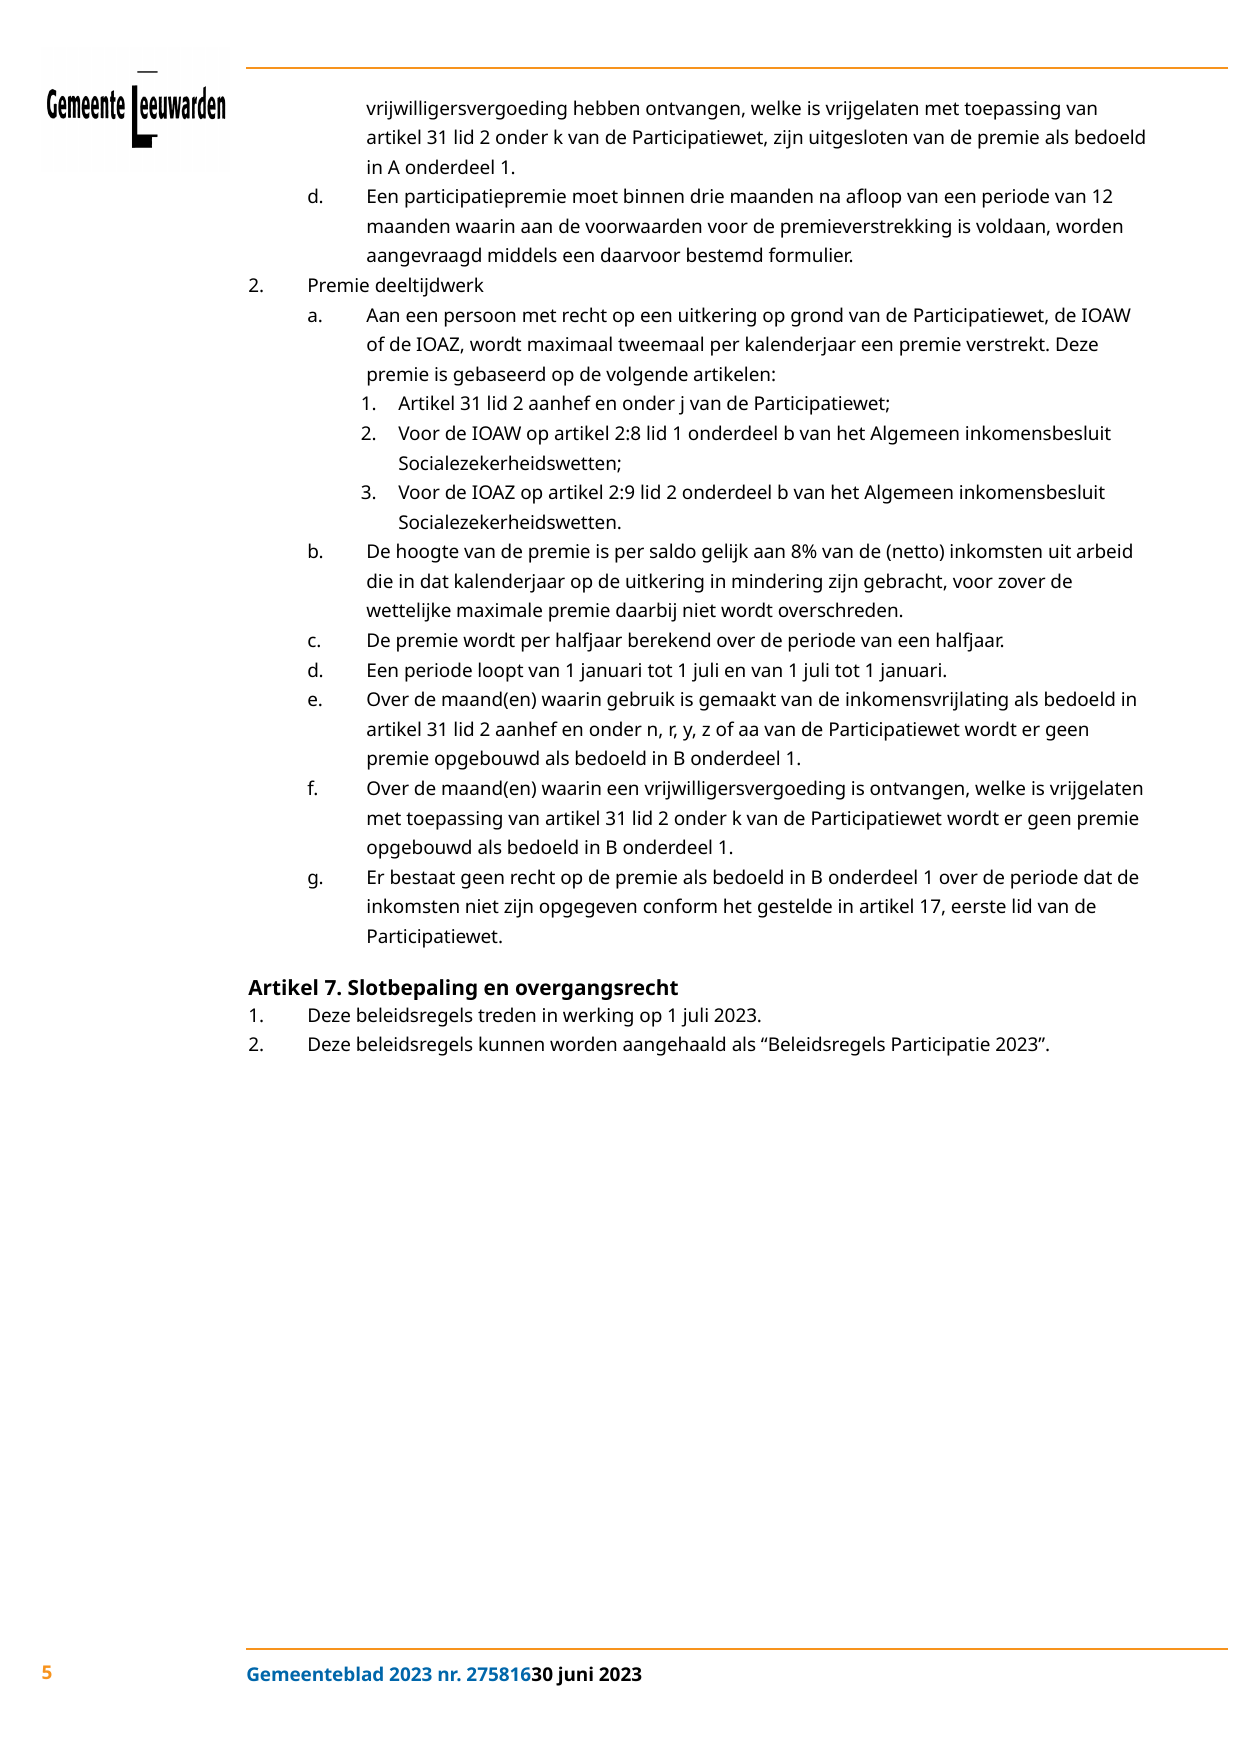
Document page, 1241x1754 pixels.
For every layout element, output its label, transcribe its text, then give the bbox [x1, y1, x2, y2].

picture [41, 47, 231, 172]
list Voor de IOAW op artikel 2:8 lid 1 onderdeel b van het Algemeen inkomensbesluit Socialezekerheidswetten; [361, 420, 1152, 476]
text Artikel 7. Slotbepaling en overgangsrecht [248, 973, 1152, 1002]
list Een periode loopt van 1 januari tot 1 juli en van 1 juli tot 1 januari. [307, 657, 1152, 683]
list De hoogte van de premie is per saldo gelijk aan 8% van de (netto) inkomsten uit arbeid die in dat kalenderjaar op de uitkering in mindering zijn gebracht, voor zover de wettelijke maximale premie daarbij niet wordt overschreden. [307, 538, 1152, 623]
list Artikel 31 lid 2 aanhef en onder j van de Participatiewet; [361, 391, 1152, 416]
list Deze beleidsregels kunnen worden aangehaald als “Beleidsregels Participatie 2023”. [248, 1032, 1152, 1057]
list Aan een persoon met recht op een uitkering op grond van de Participatiewet, de IOAW of de IOAZ, wordt maximaal tweemaal per kalenderjaar een premie verstrekt. Deze premie is gebaseerd op de volgende artikelen: [307, 302, 1152, 387]
list Deze beleidsregels treden in werking op 1 juli 2023. [248, 1002, 1152, 1028]
list De premie wordt per halfjaar berekend over de periode van een halfjaar. [307, 627, 1152, 653]
list Er bestaat geen recht op de premie als bedoeld in B onderdeel 1 over de periode dat de inkomsten niet zijn opgegeven conform het gestelde in artikel 17, eerste lid van de Participatiewet. [307, 864, 1152, 949]
list Over de maand(en) waarin een vrijwilligersvergoeding is ontvangen, welke is vrijgelaten met toepassing van artikel 31 lid 2 onder k van de Participatiewet wordt er geen premie opgebouwd als bedoeld in B onderdeel 1. [307, 775, 1152, 860]
list Een participatiepremie moet binnen drie maanden na afloop van een periode van 12 maanden waarin aan de voorwaarden voor de premieverstrekking is voldaan, worden aangevraagd middels een daarvoor bestemd formulier. [307, 183, 1152, 268]
list Premie deeltijdwerk [248, 272, 1152, 298]
list Over de maand(en) waarin gebruik is gemaakt van de inkomensvrijlating als bedoeld in artikel 31 lid 2 aanhef en onder n, r, y, z of aa van de Participatiewet wordt er geen premie opgebouwd als bedoeld in B onderdeel 1. [307, 686, 1152, 771]
list vrijwilligersvergoeding hebben ontvangen, welke is vrijgelaten met toepassing van artikel 31 lid 2 onder k van de Participatiewet, zijn uitgesloten van de premie als bedoeld in A onderdeel 1. [307, 95, 1152, 180]
list Voor de IOAZ op artikel 2:9 lid 2 onderdeel b van het Algemeen inkomensbesluit Socialezekerheidswetten. [361, 479, 1152, 535]
